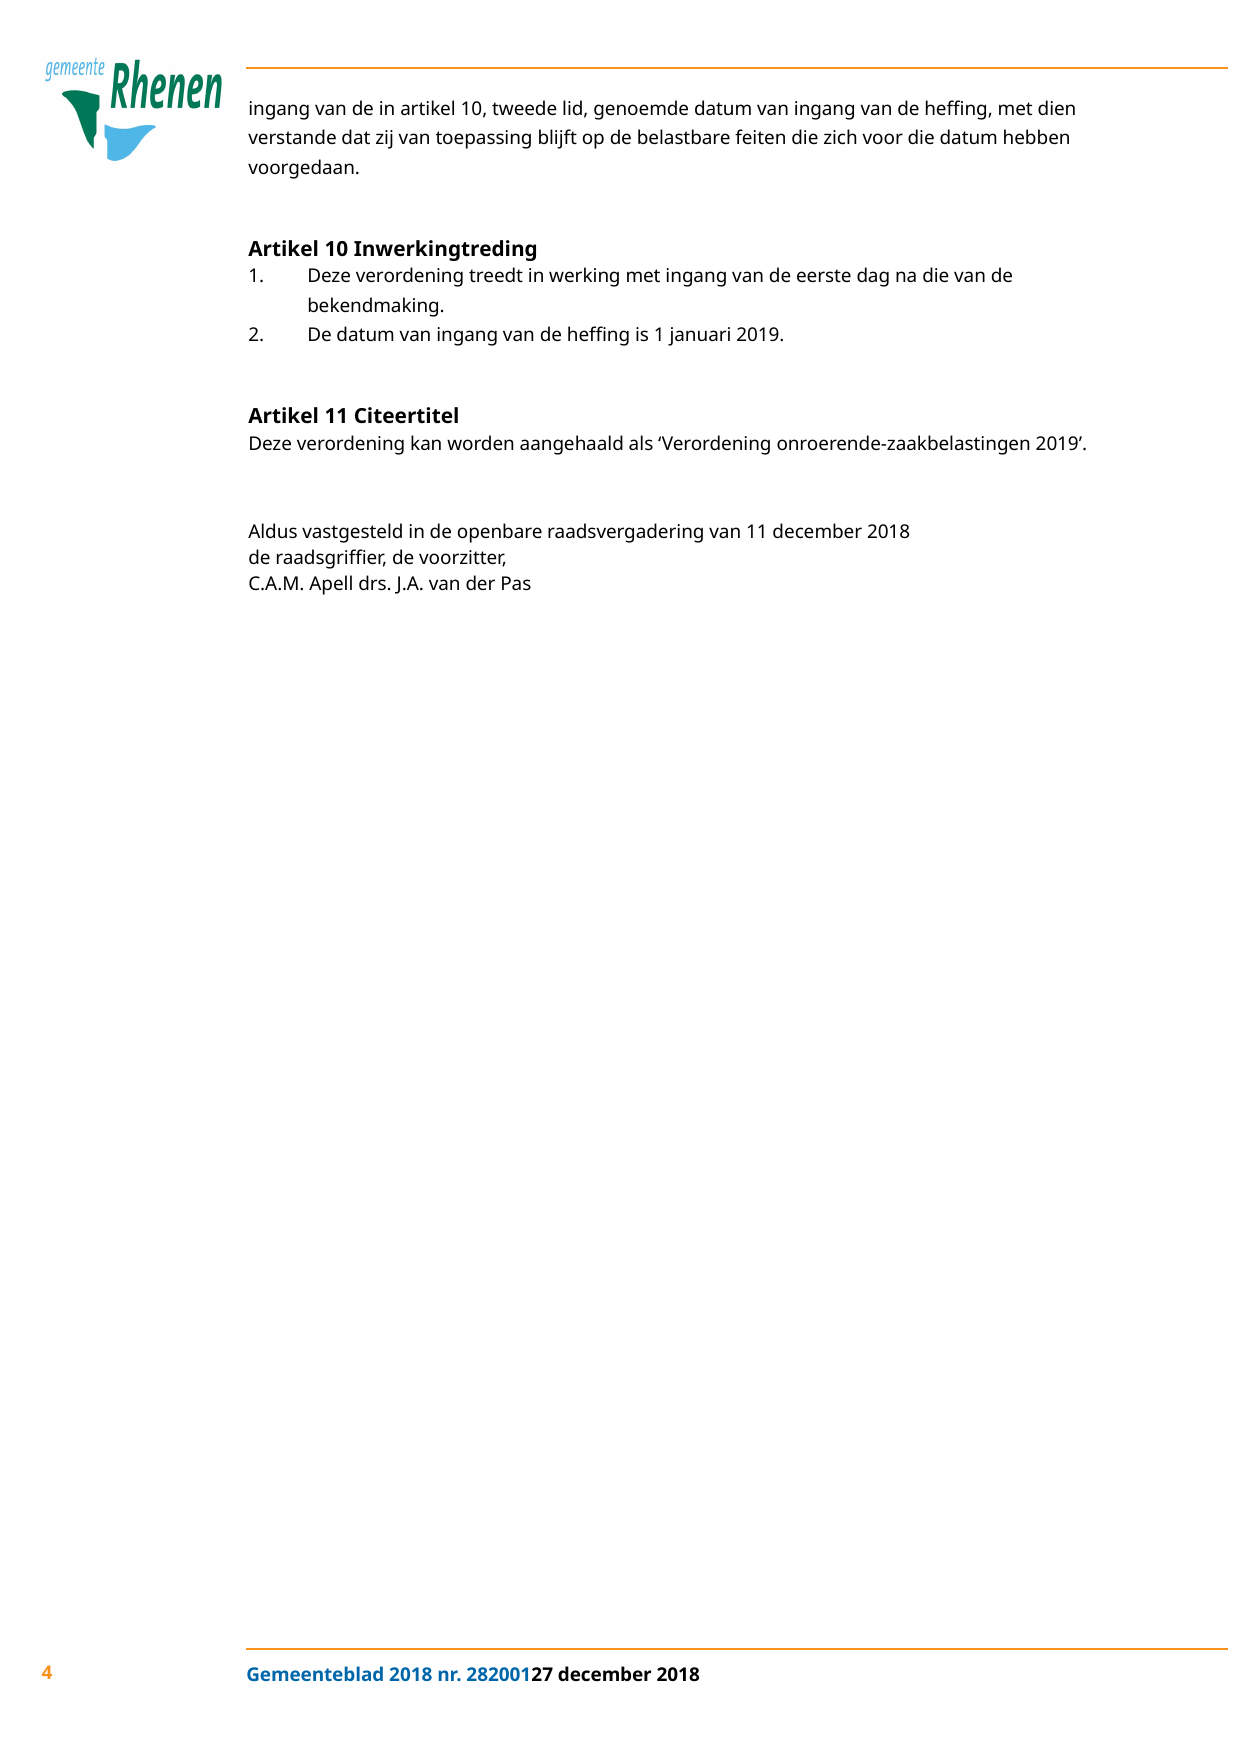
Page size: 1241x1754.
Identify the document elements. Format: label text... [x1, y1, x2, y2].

picture [41, 47, 231, 172]
list Deze verordening treedt in werking met ingang van de eerste dag na die van de bekendmaking. [248, 262, 1152, 318]
text Artikel 11 Citeertitel [248, 402, 1152, 430]
list De datum van ingang van de heffing is 1 januari 2019. [248, 322, 1152, 347]
text ingang van de in artikel 10, tweede lid, genoemde datum van ingang van de heffing, met dien verstande dat zij van toepassing blijft op de belastbare feiten die zich voor die datum hebben voorgedaan. [248, 95, 1152, 180]
text Deze verordening kan worden aangehaald als ‘Verordening onroerende-zaakbelastingen 2019’. [248, 430, 1152, 456]
text de raadsgriffier, de voorzitter, [248, 544, 1152, 570]
text C.A.M. Apell drs. J.A. van der Pas [248, 570, 1152, 596]
text Aldus vastgesteld in de openbare raadsvergadering van 11 december 2018 [248, 519, 1152, 544]
text Artikel 10 Inwerkingtreding [248, 234, 1152, 262]
